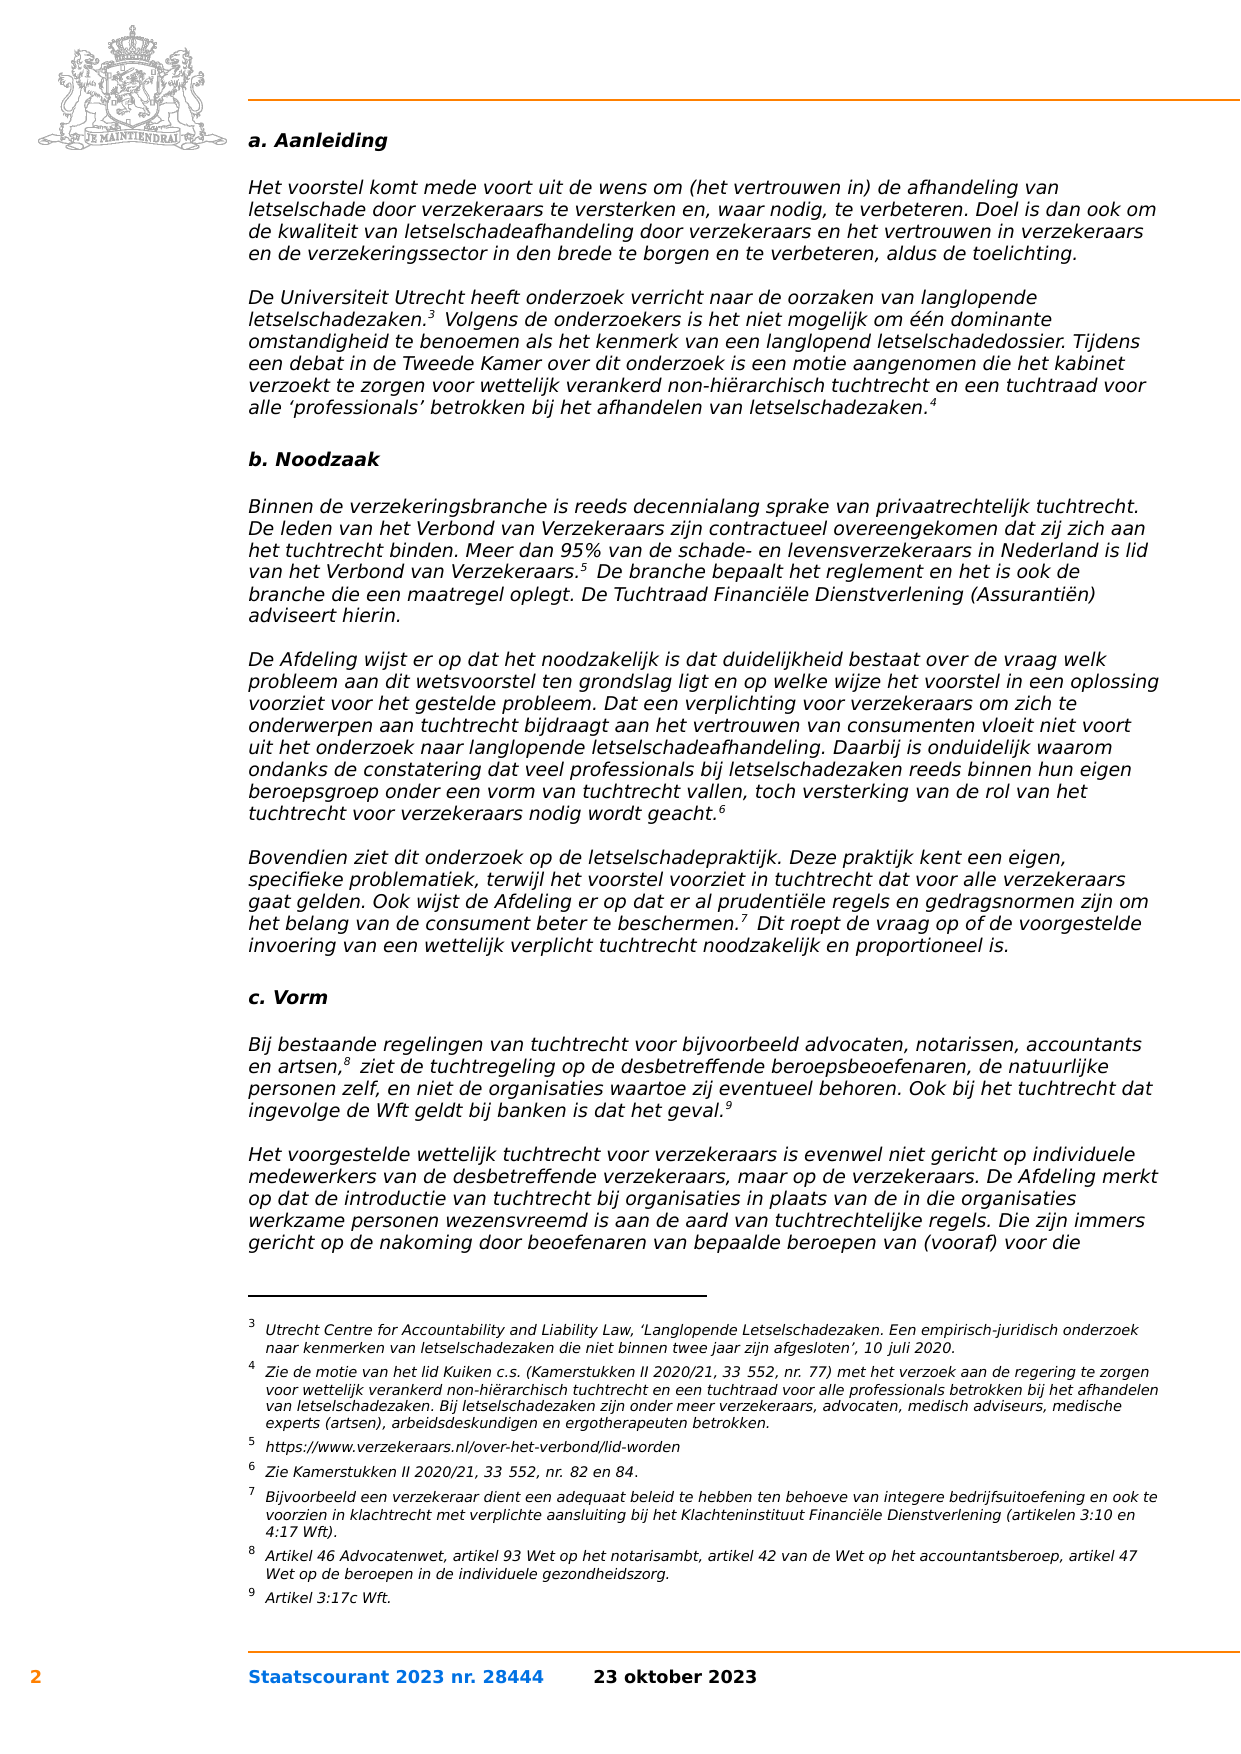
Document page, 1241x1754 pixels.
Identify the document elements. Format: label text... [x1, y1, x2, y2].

text Zie de motie van het lid Kuiken c.s. (Kamerstukken II 2020/21, 33 552, nr. 77) met het verzoek aan de regering te zorgen voor wettelijk verankerd non-hiërarchisch tuchtrecht en een tuchtraad voor alle professionals betrokken bij het afhandelen van letselschadezaken. Bij letselschadezaken zijn onder meer verzekeraars, advocaten, medisch adviseurs, medische experts (artsen), arbeidsdeskundigen en ergotherapeuten betrokken. [248, 1359, 1163, 1432]
text Het voorstel komt mede voort uit de wens om (het vertrouwen in) de afhandeling van letselschade door verzekeraars te versterken en, waar nodig, te verbeteren. Doel is dan ook om de kwaliteit van letselschadeafhandeling door verzekeraars en het vertrouwen in verzekeraars en de verzekeringssector in den brede te borgen en te verbeteren, aldus de toelichting. [248, 177, 1163, 265]
text Zie Kamerstukken II 2020/21, 33 552, nr. 82 en 84. [248, 1460, 1163, 1482]
text Bovendien ziet dit onderzoek op de letselschadepraktijk. Deze praktijk kent een eigen, specifieke problematiek, terwijl het voorstel voorziet in tuchtrecht dat voor alle verzekeraars gaat gelden. Ook wijst de Afdeling er op dat er al prudentiële regels en gedragsnormen zijn om het belang van de consument beter te beschermen. Dit roept de vraag op of de voorgestelde invoering van een wettelijk verplicht tuchtrecht noodzakelijk en proportioneel is. [248, 847, 1163, 957]
subtitle a. Aanleiding [248, 130, 1163, 152]
text Het voorgestelde wettelijk tuchtrecht voor verzekeraars is evenwel niet gericht op individuele medewerkers van de desbetreffende verzekeraars, maar op de verzekeraars. De Afdeling merkt op dat de introductie van tuchtrecht bij organisaties in plaats van de in die organisaties werkzame personen wezensvreemd is aan de aard van tuchtrechtelijke regels. Die zijn immers gericht op de nakoming door beoefenaren van bepaalde beroepen van (vooraf) voor die [248, 1144, 1163, 1253]
text Bij bestaande regelingen van tuchtrecht voor bijvoorbeeld advocaten, notarissen, accountants en artsen, ziet de tuchtregeling op de desbetreffende beroepsbeoefenaren, de natuurlijke personen zelf, en niet de organisaties waartoe zij eventueel behoren. Ook bij het tuchtrecht dat ingevolge de Wft geldt bij banken is dat het geval. [248, 1034, 1163, 1122]
text Artikel 46 Advocatenwet, artikel 93 Wet op het notarisambt, artikel 42 van de Wet op het accountantsberoep, artikel 47 Wet op de beroepen in de individuele gezondheidszorg. [248, 1544, 1163, 1583]
text De Universiteit Utrecht heeft onderzoek verricht naar de oorzaken van langlopende letselschadezaken. Volgens de onderzoekers is het niet mogelijk om één dominante omstandigheid te benoemen als het kenmerk van een langlopend letselschadedossier. Tijdens een debat in de Tweede Kamer over dit onderzoek is een motie aangenomen die het kabinet verzoekt te zorgen voor wettelijk verankerd non-hiërarchisch tuchtrecht en een tuchtraad voor alle ‘professionals’ betrokken bij het afhandelen van letselschadezaken. [248, 287, 1163, 418]
text https://www.verzekeraars.nl/over-het-verbond/lid-worden [248, 1435, 1163, 1457]
text Artikel 3:17c Wft. [248, 1586, 1163, 1608]
subtitle c. Vorm [248, 987, 1163, 1009]
text Binnen de verzekeringsbranche is reeds decennialang sprake van privaatrechtelijk tuchtrecht. De leden van het Verbond van Verzekeraars zijn contractueel overeengekomen dat zij zich aan het tuchtrecht binden. Meer dan 95% van de schade- en levensverzekeraars in Nederland is lid van het Verbond van Verzekeraars. De branche bepaalt het reglement en het is ook de branche die een maatregel oplegt. De Tuchtraad Financiële Dienstverlening (Assurantiën) adviseert hierin. [248, 496, 1163, 627]
text Utrecht Centre for Accountability and Liability Law, ‘Langlopende Letselschadezaken. Een empirisch-juridisch onderzoek naar kenmerken van letselschadezaken die niet binnen twee jaar zijn afgesloten’, 10 juli 2020. [248, 1318, 1163, 1357]
text Bijvoorbeeld een verzekeraar dient een adequaat beleid te hebben ten behoeve van integere bedrijfsuitoefening en ook te voorzien in klachtrecht met verplichte aansluiting bij het Klachteninstituut Financiële Dienstverlening (artikelen 3:10 en 4:17 Wft). [248, 1485, 1163, 1541]
picture [38, 25, 227, 150]
subtitle b. Noodzaak [248, 448, 1163, 471]
text De Afdeling wijst er op dat het noodzakelijk is dat duidelijkheid bestaat over de vraag welk probleem aan dit wetsvoorstel ten grondslag ligt en op welke wijze het voorstel in een oplossing voorziet voor het gestelde probleem. Dat een verplichting voor verzekeraars om zich te onderwerpen aan tuchtrecht bijdraagt aan het vertrouwen van consumenten vloeit niet voort uit het onderzoek naar langlopende letselschadeafhandeling. Daarbij is onduidelijk waarom ondanks de constatering dat veel professionals bij letselschadezaken reeds binnen hun eigen beroepsgroep onder een vorm van tuchtrecht vallen, toch versterking van de rol van het tuchtrecht voor verzekeraars nodig wordt geacht. [248, 649, 1163, 825]
